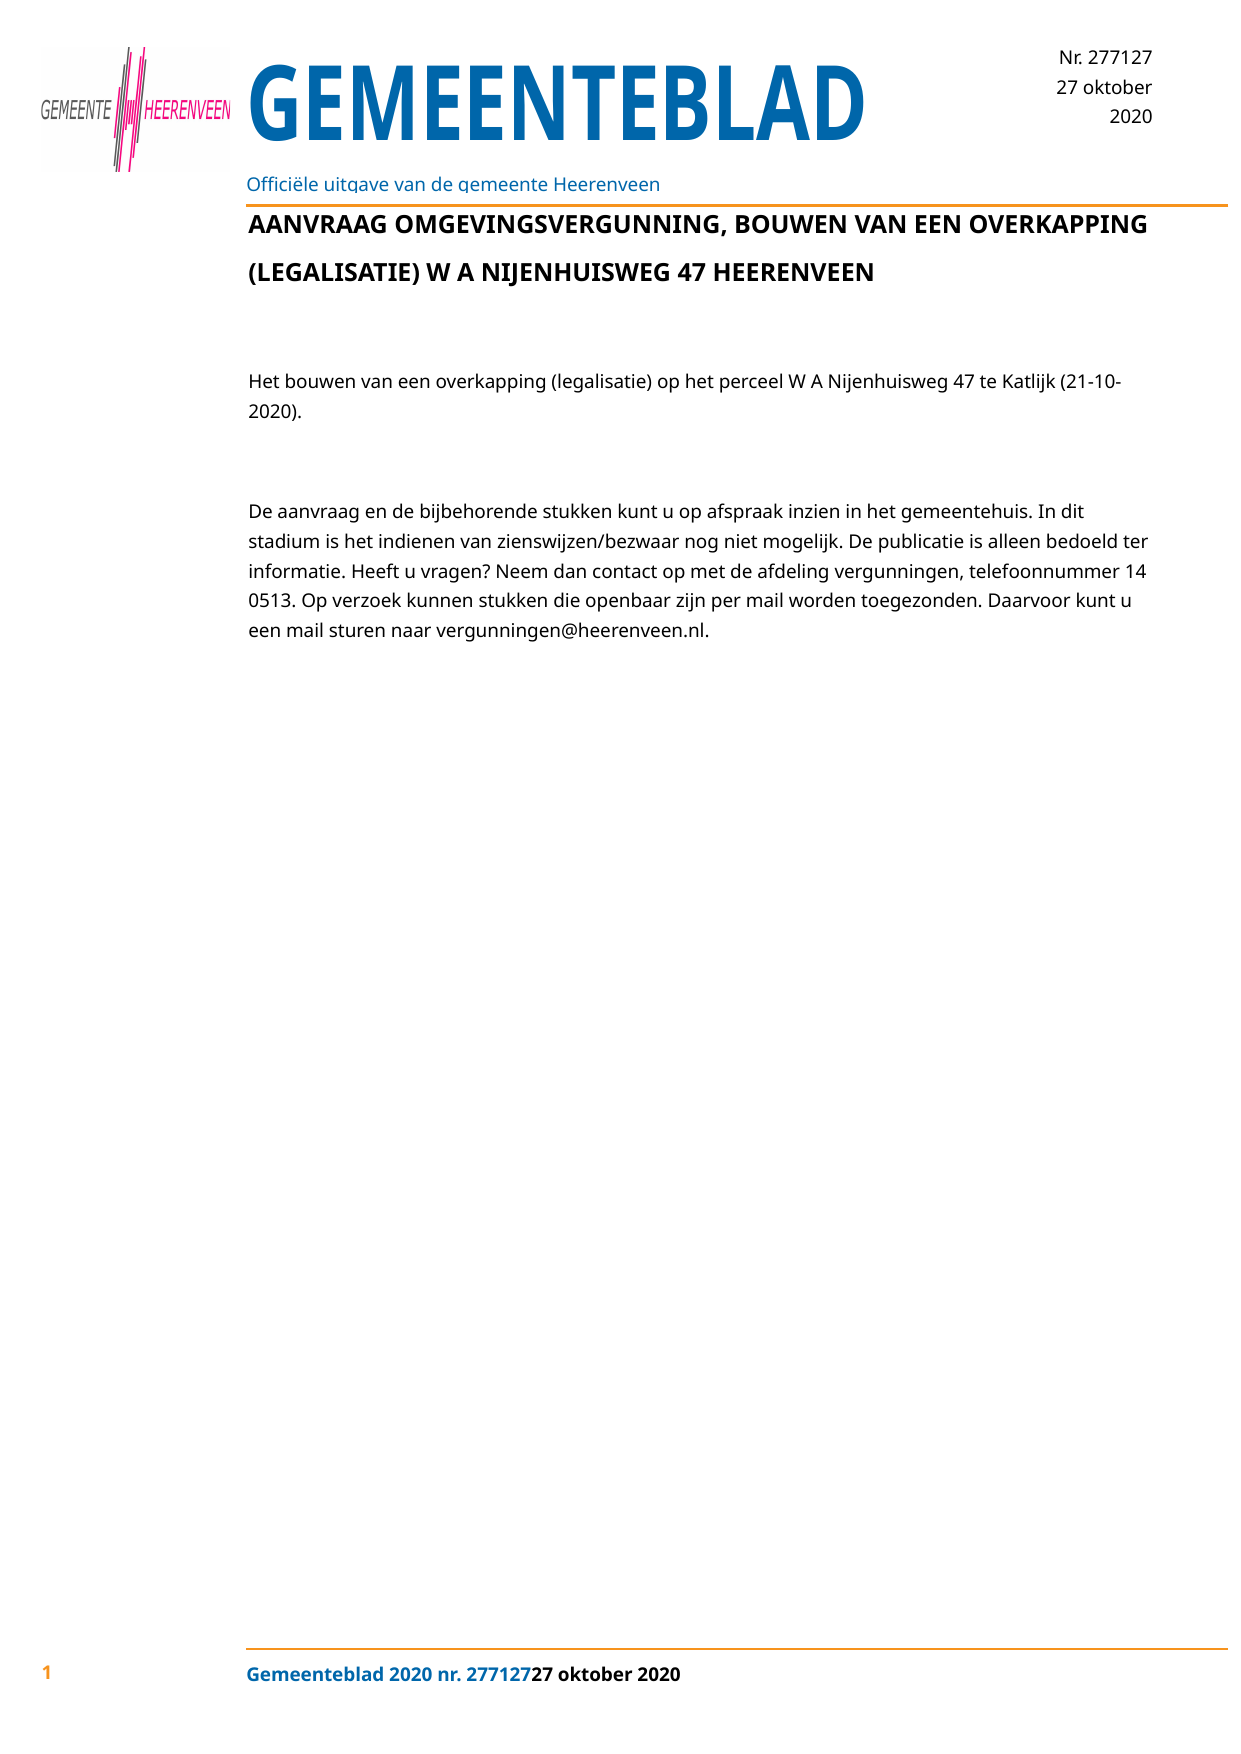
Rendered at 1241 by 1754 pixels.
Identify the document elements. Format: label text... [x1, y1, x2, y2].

picture [41, 47, 231, 172]
text Het bouwen van een overkapping (legalisatie) op het perceel W A Nijenhuisweg 47 te Katlijk (21-10-2020). [248, 368, 1152, 424]
text AANVRAAG OMGEVINGSVERGUNNING, BOUWEN VAN EEN OVERKAPPING (LEGALISATIE) W A NIJENHUISWEG 47 HEERENVEEN [248, 207, 1152, 288]
text De aanvraag en de bijbehorende stukken kunt u op afspraak inzien in het gemeentehuis. In dit stadium is het indienen van zienswijzen/bezwaar nog niet mogelijk. De publicatie is alleen bedoeld ter informatie. Heeft u vragen? Neem dan contact op met de afdeling vergunningen, telefoonnummer 14 0513. Op verzoek kunnen stukken die openbaar zijn per mail worden toegezonden. Daarvoor kunt u een mail sturen naar vergunningen@heerenveen.nl. [248, 499, 1152, 643]
